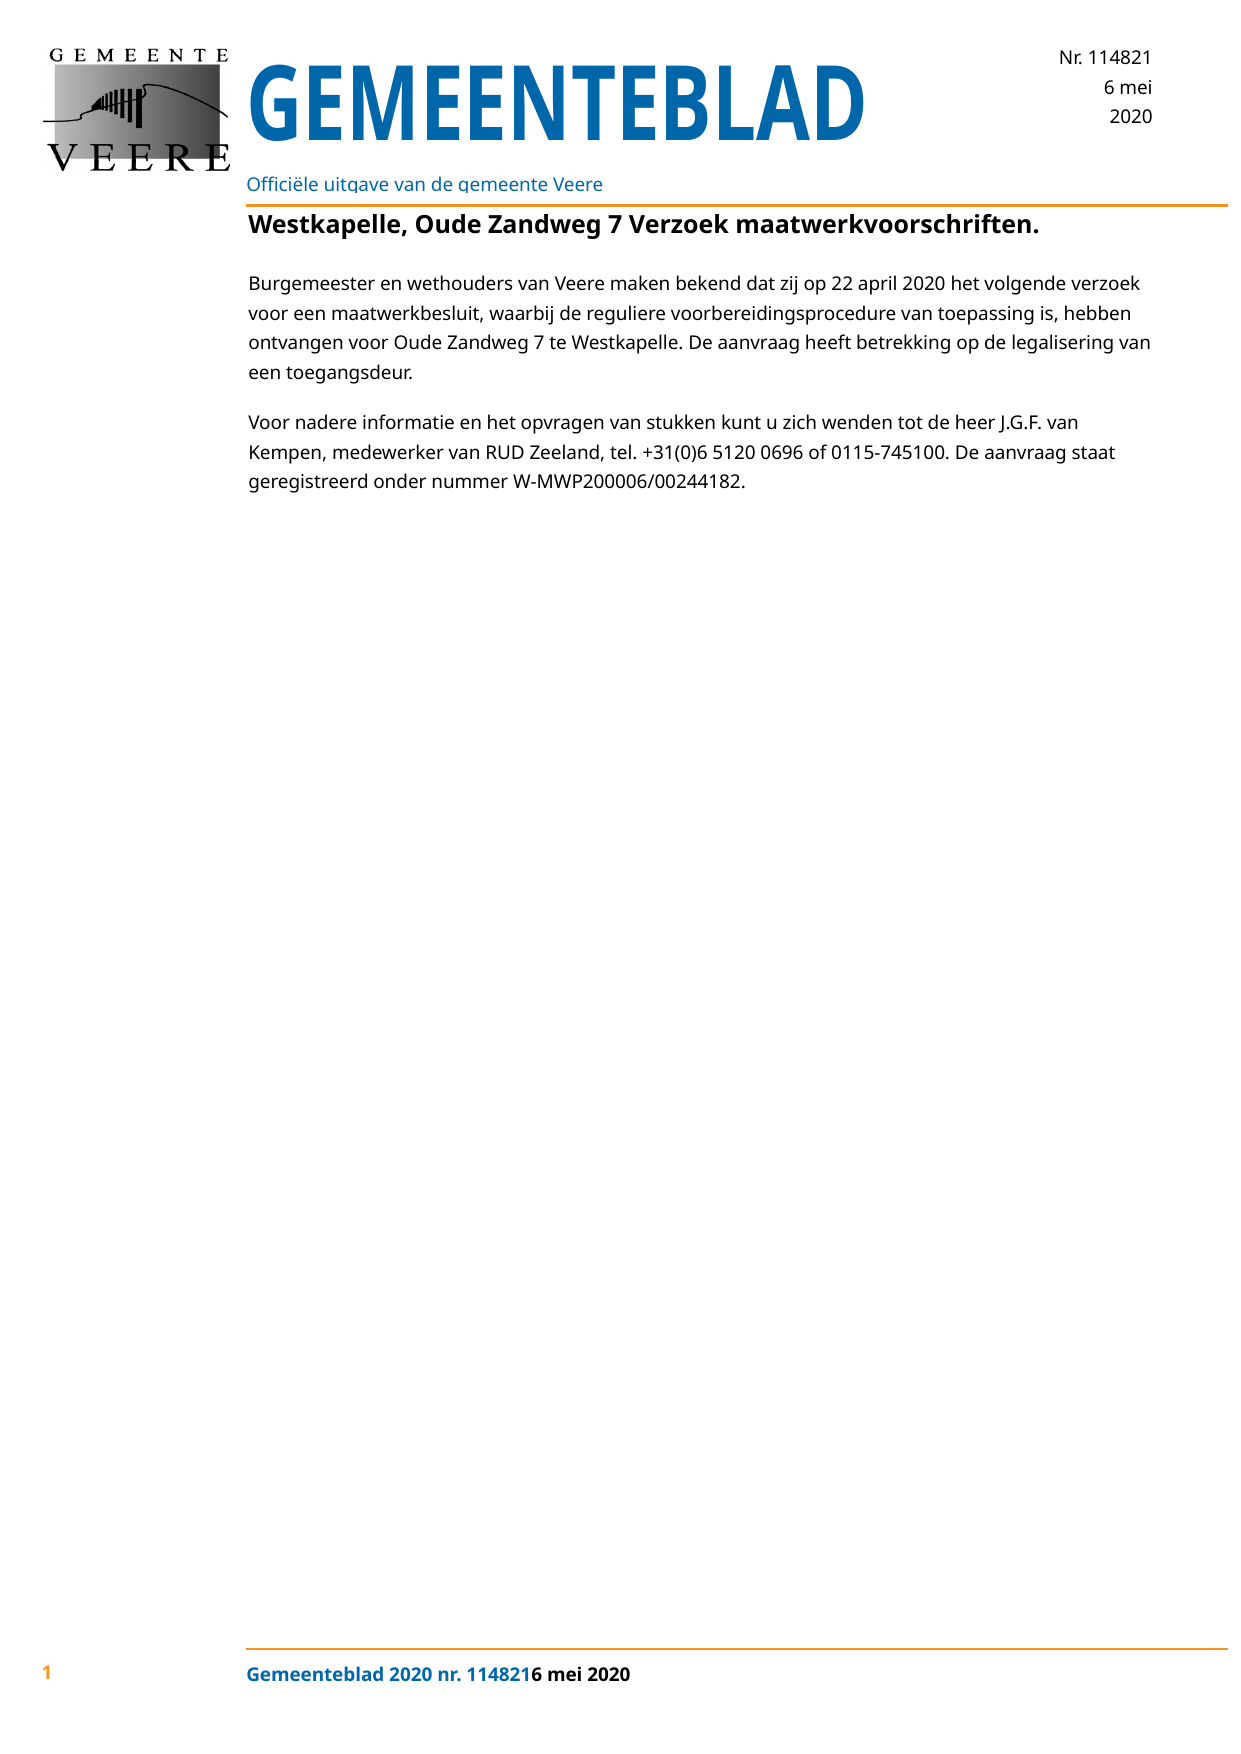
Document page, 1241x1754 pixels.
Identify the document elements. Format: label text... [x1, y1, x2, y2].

text Burgemeester en wethouders van Veere maken bekend dat zij op 22 april 2020 het volgende verzoek voor een maatwerkbesluit, waarbij de reguliere voorbereidingsprocedure van toepassing is, hebben ontvangen voor Oude Zandweg 7 te Westkapelle. De aanvraag heeft betrekking op de legalisering van een toegangsdeur. [248, 270, 1152, 385]
picture [41, 47, 231, 172]
text Westkapelle, Oude Zandweg 7 Verzoek maatwerkvoorschriften. [248, 207, 1152, 241]
text Voor nadere informatie en het opvragen van stukken kunt u zich wenden tot de heer J.G.F. van Kempen, medewerker van RUD Zeeland, tel. +31(0)6 5120 0696 of 0115-745100. De aanvraag staat geregistreerd onder nummer W-MWP200006/00244182. [248, 409, 1152, 494]
